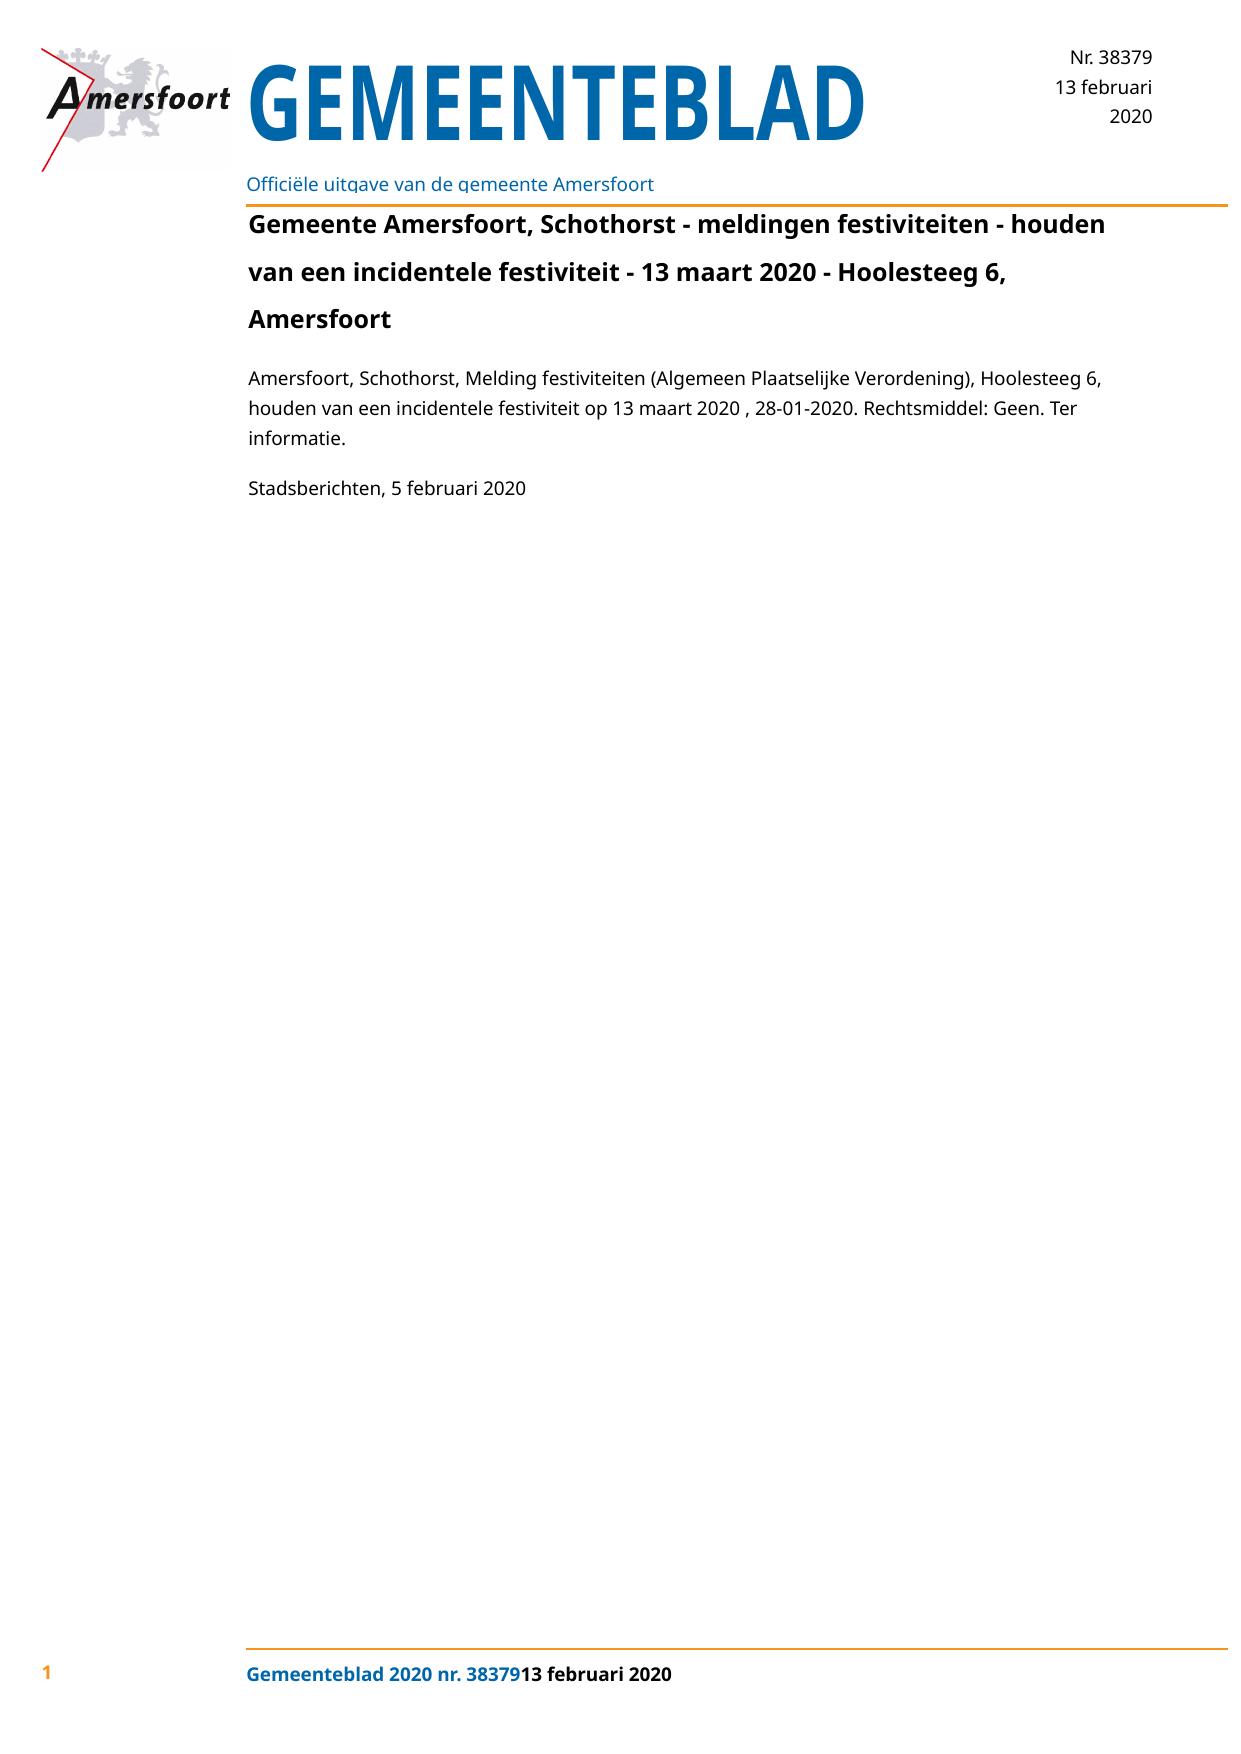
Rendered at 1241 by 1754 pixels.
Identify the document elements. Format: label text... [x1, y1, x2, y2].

text Stadsberichten, 5 februari 2020 [248, 475, 1152, 501]
text Gemeente Amersfoort, Schothorst - meldingen festiviteiten - houden van een incidentele festiviteit - 13 maart 2020 - Hoolesteeg 6, Amersfoort [248, 207, 1152, 336]
picture [41, 47, 231, 172]
text Amersfoort, Schothorst, Melding festiviteiten (Algemeen Plaatselijke Verordening), Hoolesteeg 6, houden van een incidentele festiviteit op 13 maart 2020 , 28-01-2020. Rechtsmiddel: Geen. Ter informatie. [248, 366, 1152, 450]
